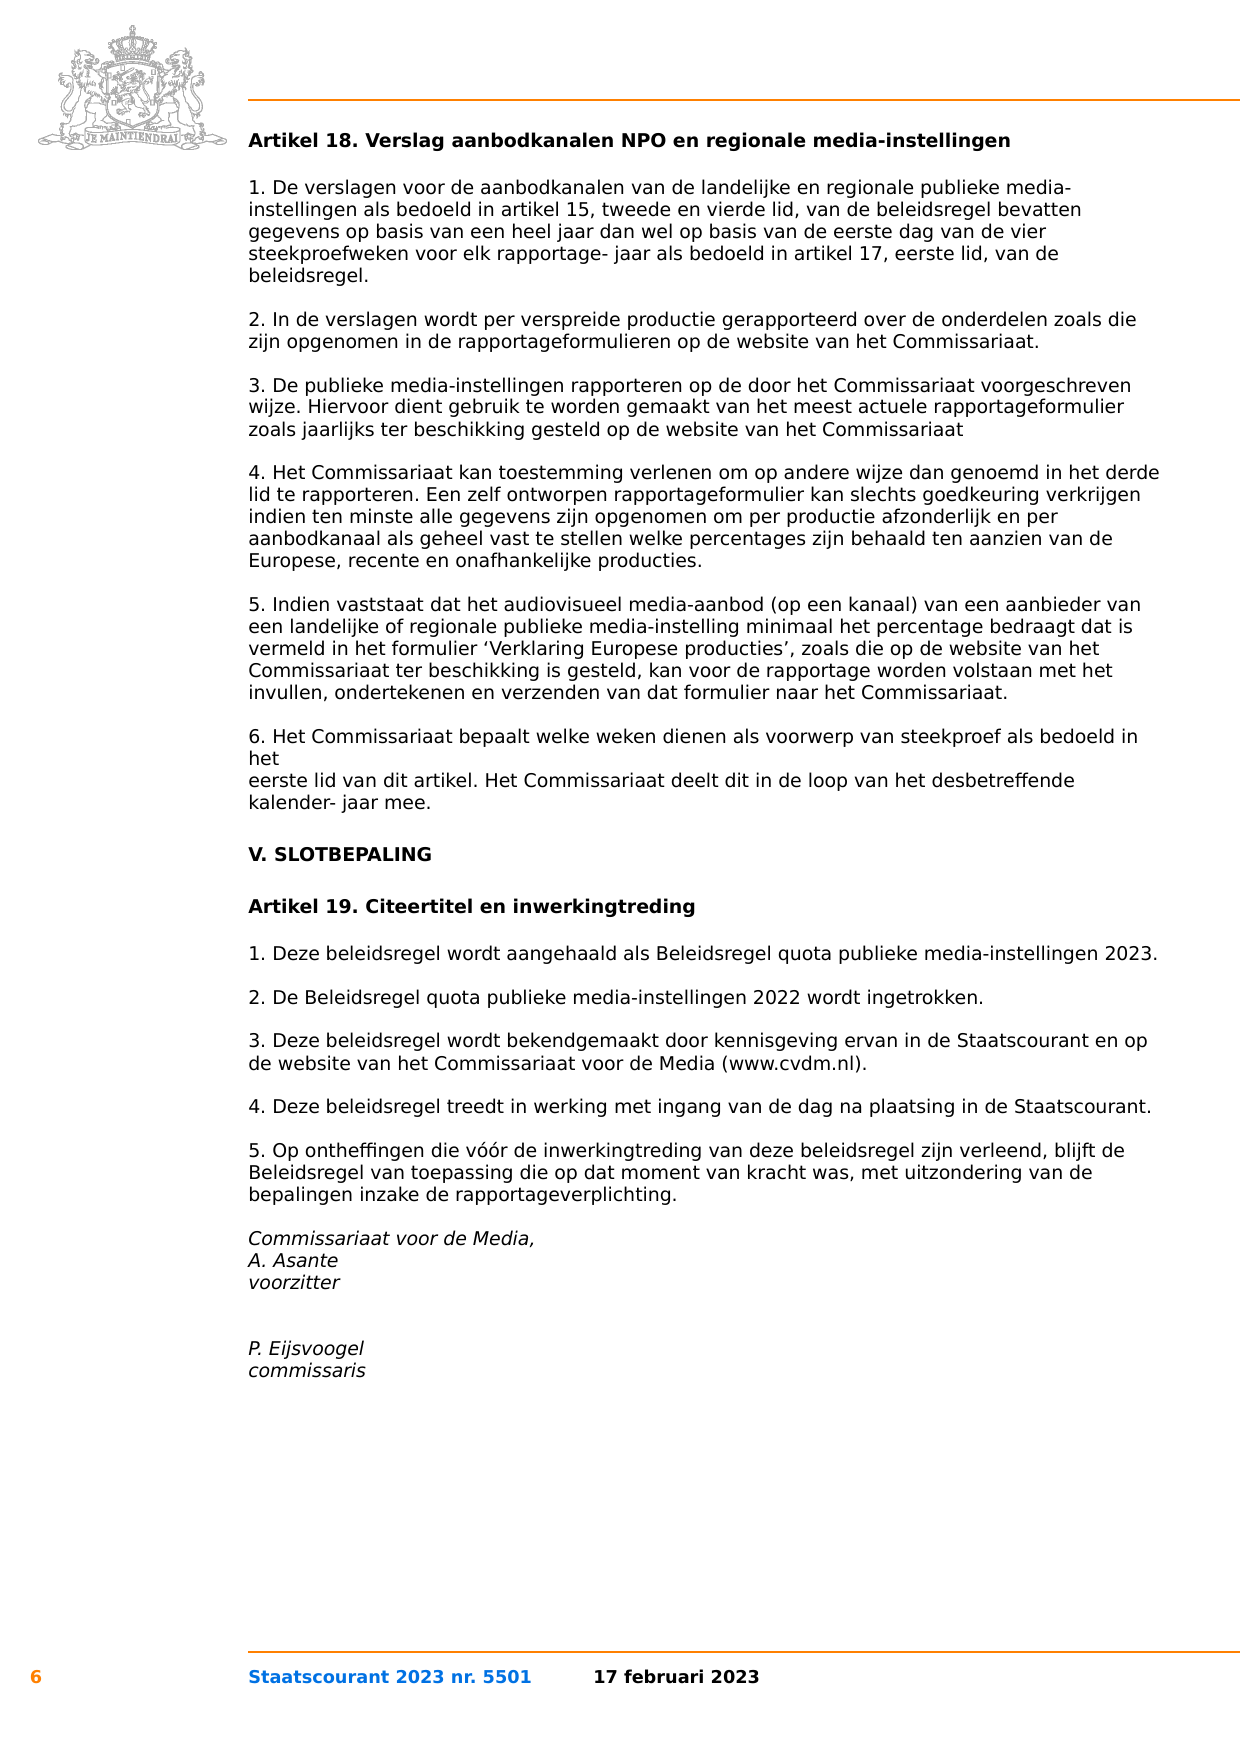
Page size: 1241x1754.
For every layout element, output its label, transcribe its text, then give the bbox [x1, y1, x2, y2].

text 2. De Beleidsregel quota publieke media-instellingen 2022 wordt ingetrokken. [248, 987, 1163, 1008]
subtitle Artikel 19. Citeertitel en inwerkingtreding [248, 896, 1163, 918]
subtitle V. SLOTBEPALING [248, 844, 1163, 866]
text P. Eijsvoogel commissaris [248, 1316, 1163, 1382]
picture [38, 25, 227, 150]
text 4. Het Commissariaat kan toestemming verlenen om op andere wijze dan genoemd in het derde lid te rapporteren. Een zelf ontworpen rapportageformulier kan slechts goedkeuring verkrijgen indien ten minste alle gegevens zijn opgenomen om per productie afzonderlijk en per aanbodkanaal als geheel vast te stellen welke percentages zijn behaald ten aanzien van de Europese, recente en onafhankelijke producties. [248, 462, 1163, 572]
text 3. De publieke media-instellingen rapporteren op de door het Commissariaat voorgeschreven wijze. Hiervoor dient gebruik te worden gemaakt van het meest actuele rapportageformulier zoals jaarlijks ter beschikking gesteld op de website van het Commissariaat [248, 374, 1163, 440]
text 4. Deze beleidsregel treedt in werking met ingang van de dag na plaatsing in de Staatscourant. [248, 1096, 1163, 1118]
text 3. Deze beleidsregel wordt bekendgemaakt door kennisgeving ervan in de Staatscourant en op de website van het Commissariaat voor de Media (www.cvdm.nl). [248, 1030, 1163, 1074]
text 1. Deze beleidsregel wordt aangehaald als Beleidsregel quota publieke media-instellingen 2023. [248, 943, 1163, 965]
text eerste lid van dit artikel. Het Commissariaat deelt dit in de loop van het desbetreffende kalender- jaar mee. [248, 770, 1163, 814]
subtitle Artikel 18. Verslag aanbodkanalen NPO en regionale media-instellingen [248, 130, 1163, 152]
text Commissariaat voor de Media, A. Asante voorzitter [248, 1228, 1163, 1294]
text 6. Het Commissariaat bepaalt welke weken dienen als voorwerp van steekproef als bedoeld in het [248, 726, 1163, 770]
text 5. Indien vaststaat dat het audiovisueel media-aanbod (op een kanaal) van een aanbieder van een landelijke of regionale publieke media-instelling minimaal het percentage bedraagt dat is vermeld in het formulier ‘Verklaring Europese producties’, zoals die op de website van het Commissariaat ter beschikking is gesteld, kan voor de rapportage worden volstaan met het invullen, ondertekenen en verzenden van dat formulier naar het Commissariaat. [248, 594, 1163, 704]
text 2. In de verslagen wordt per verspreide productie gerapporteerd over de onderdelen zoals die zijn opgenomen in de rapportageformulieren op de website van het Commissariaat. [248, 309, 1163, 353]
text 5. Op ontheffingen die vóór de inwerkingtreding van deze beleidsregel zijn verleend, blijft de Beleidsregel van toepassing die op dat moment van kracht was, met uitzondering van de bepalingen inzake de rapportageverplichting. [248, 1140, 1163, 1206]
text 1. De verslagen voor de aanbodkanalen van de landelijke en regionale publieke media-instellingen als bedoeld in artikel 15, tweede en vierde lid, van de beleidsregel bevatten gegevens op basis van een heel jaar dan wel op basis van de eerste dag van de vier steekproefweken voor elk rapportage- jaar als bedoeld in artikel 17, eerste lid, van de beleidsregel. [248, 177, 1163, 287]
